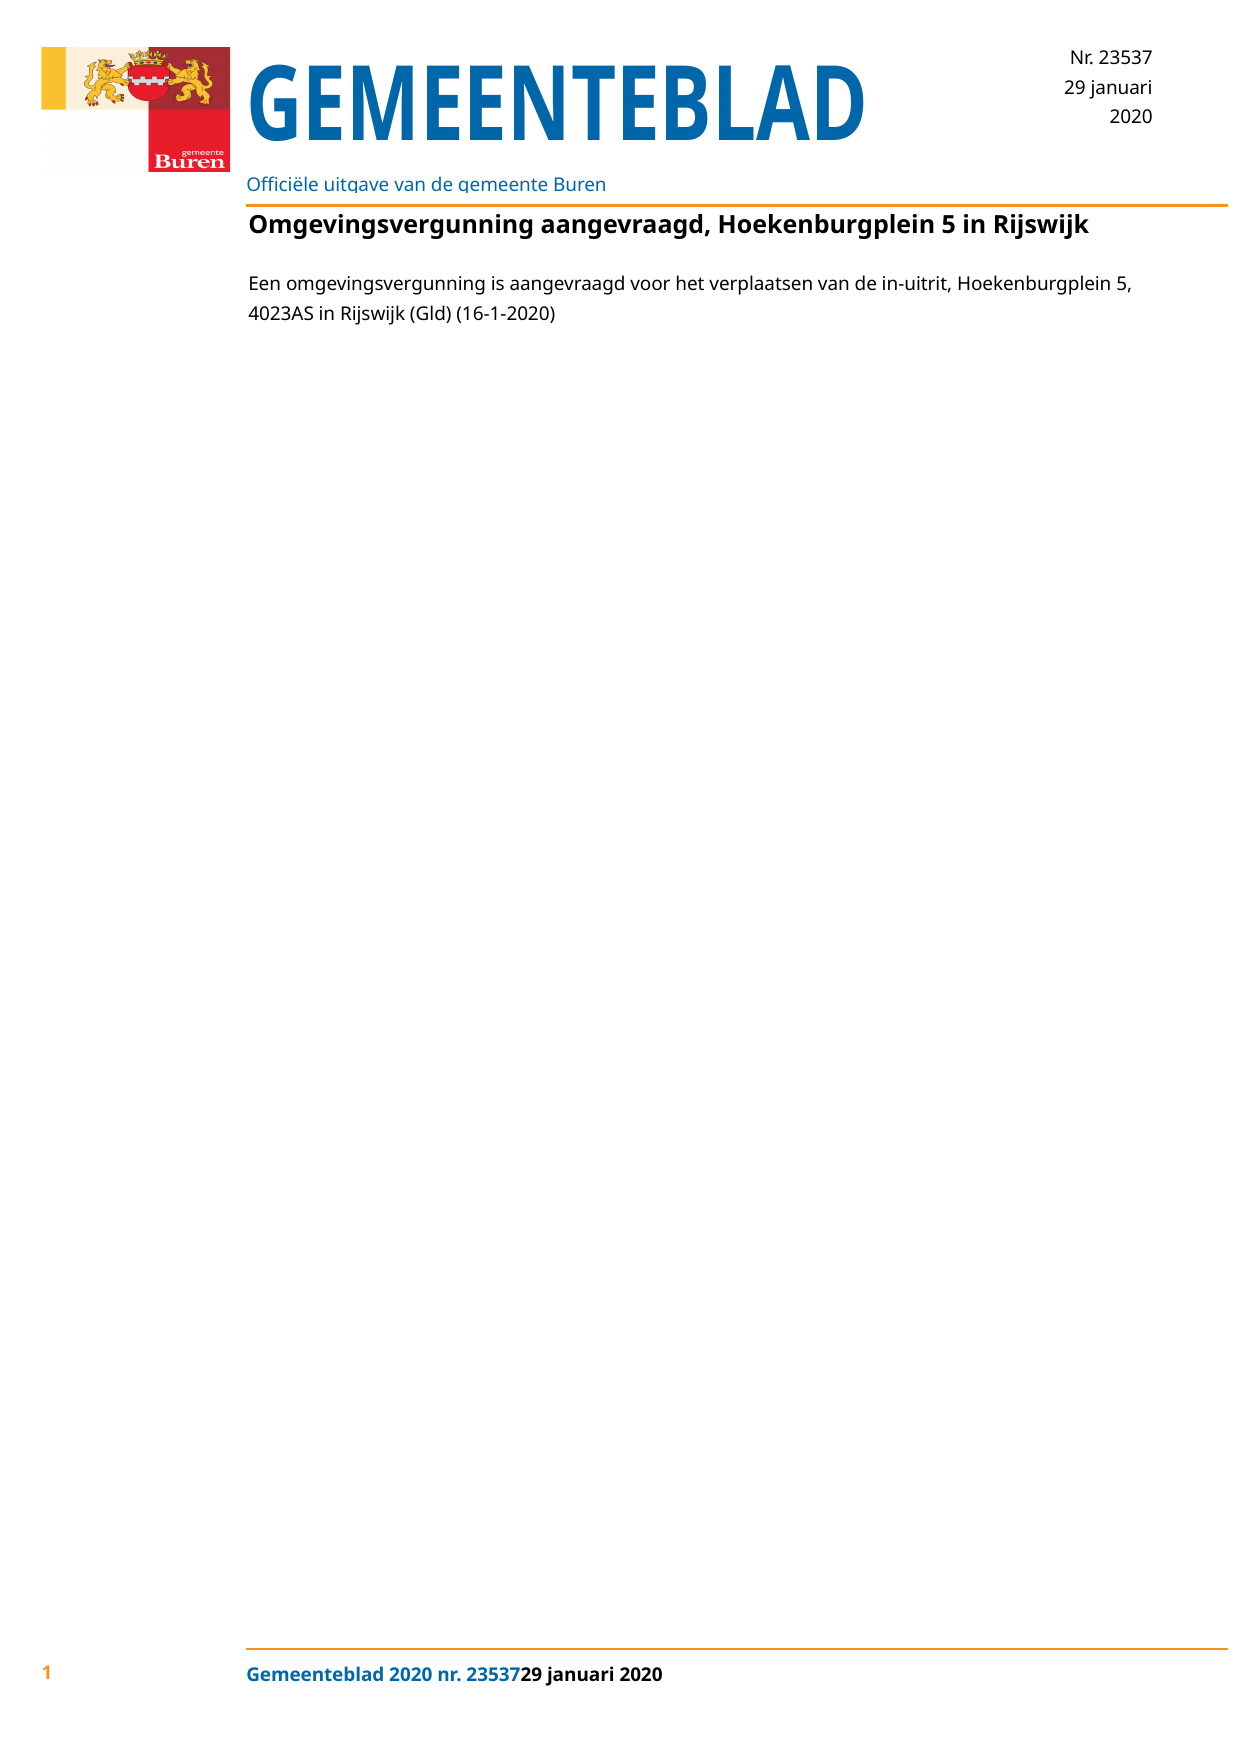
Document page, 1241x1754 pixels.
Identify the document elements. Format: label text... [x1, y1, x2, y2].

text Omgevingsvergunning aangevraagd, Hoekenburgplein 5 in Rijswijk [248, 207, 1152, 241]
text Een omgevingsvergunning is aangevraagd voor het verplaatsen van de in-uitrit, Hoekenburgplein 5, 4023AS in Rijswijk (Gld) (16-1-2020) [248, 270, 1152, 326]
picture [41, 47, 231, 172]
